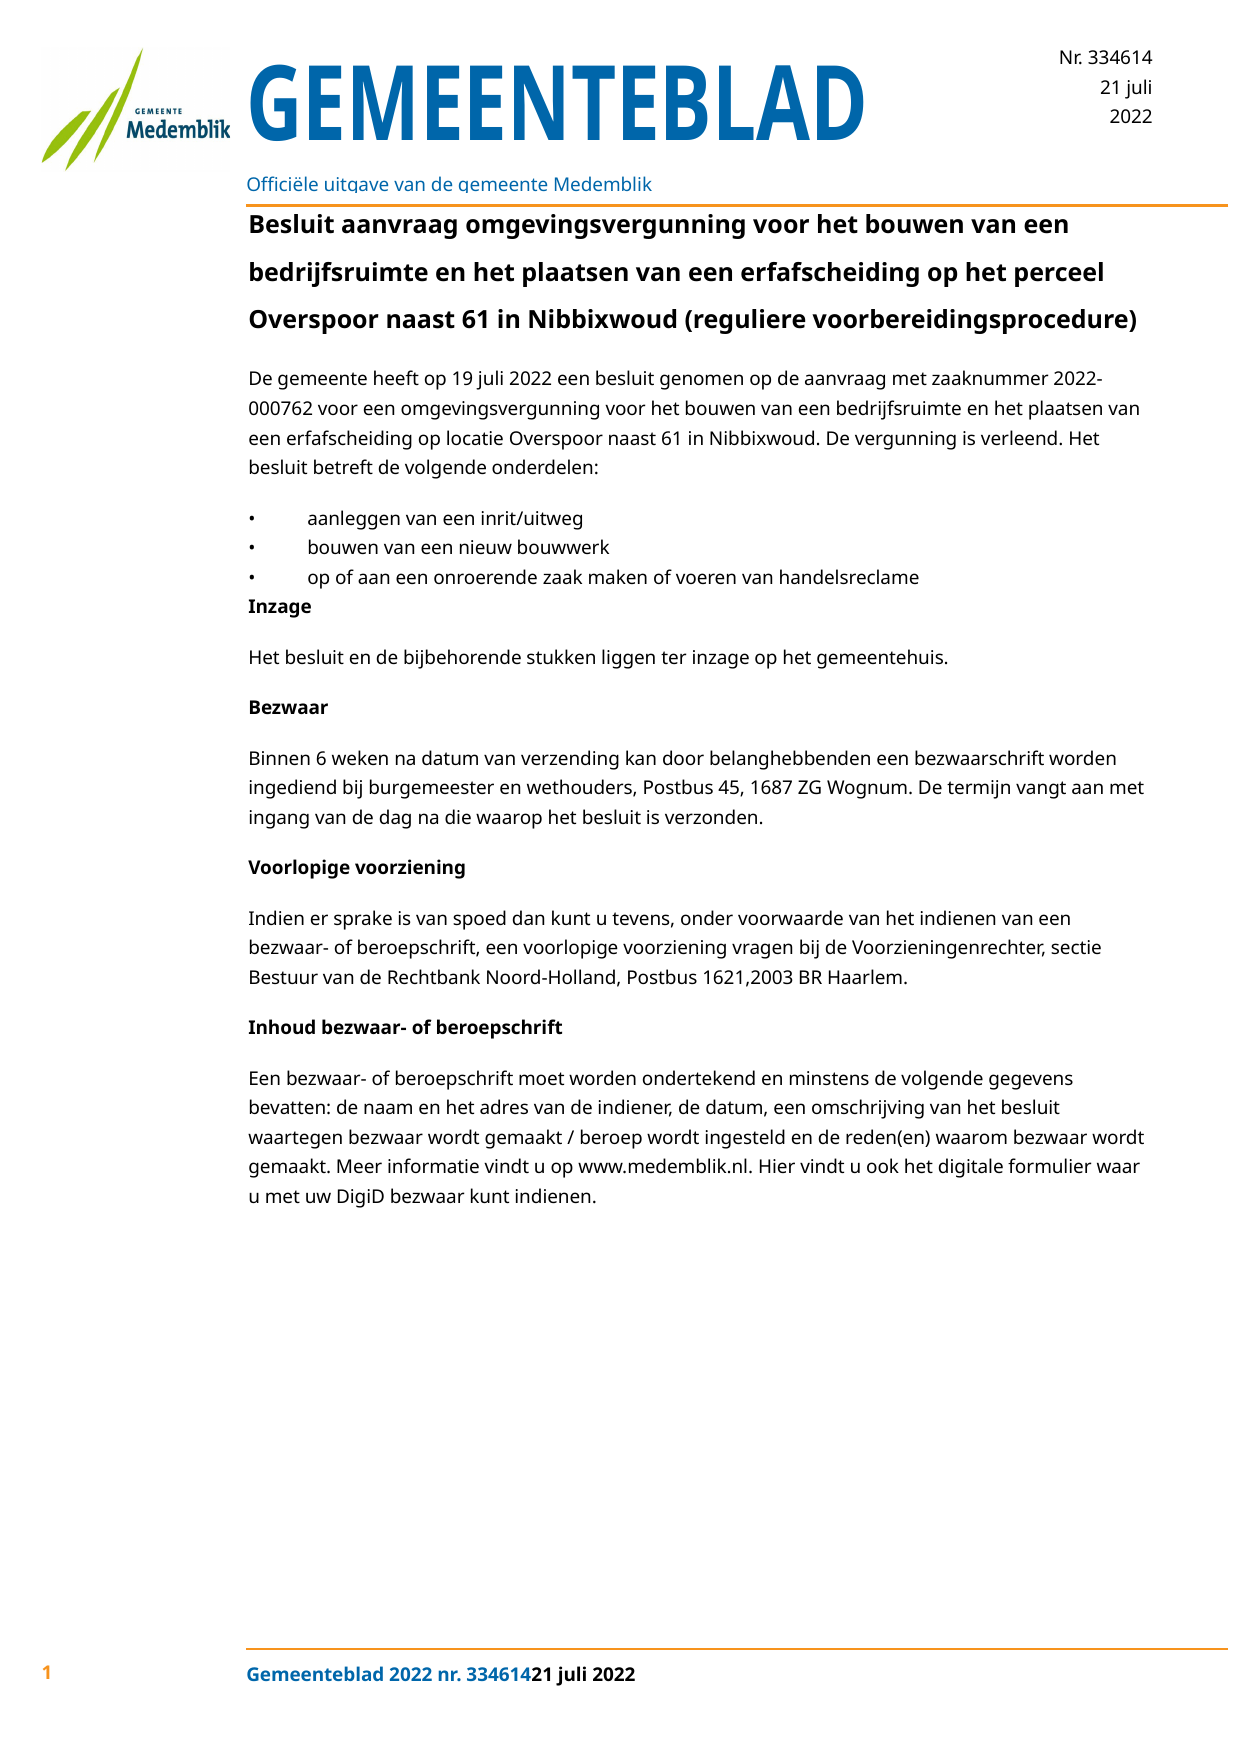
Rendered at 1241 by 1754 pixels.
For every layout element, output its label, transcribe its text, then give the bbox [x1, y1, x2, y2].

text Besluit aanvraag omgevingsvergunning voor het bouwen van een bedrijfsruimte en het plaatsen van een erfafscheiding op het perceel Overspoor naast 61 in Nibbixwoud (reguliere voorbereidingsprocedure) [248, 207, 1152, 336]
text Binnen 6 weken na datum van verzending kan door belanghebbenden een bezwaarschrift worden ingediend bij burgemeester en wethouders, Postbus 45, 1687 ZG Wognum. De termijn vangt aan met ingang van de dag na die waarop het besluit is verzonden. [248, 745, 1152, 829]
picture [41, 47, 231, 172]
text Een bezwaar- of beroepschrift moet worden ondertekend en minstens de volgende gegevens bevatten: de naam en het adres van de indiener, de datum, een omschrijving van het besluit waartegen bezwaar wordt gemaakt / beroep wordt ingesteld en de reden(en) waarom bezwaar wordt gemaakt. Meer informatie vindt u op www.medemblik.nl. Hier vindt u ook het digitale formulier waar u met uw DigiD bezwaar kunt indienen. [248, 1065, 1152, 1209]
list aanleggen van een inrit/uitweg [248, 505, 1152, 530]
list bouwen van een nieuw bouwwerk [248, 534, 1152, 560]
text Voorlopige voorziening [248, 854, 1152, 880]
text Bezwaar [248, 694, 1152, 720]
text Inzage [248, 593, 1152, 619]
text Inhoud bezwaar- of beroepschrift [248, 1014, 1152, 1040]
text De gemeente heeft op 19 juli 2022 een besluit genomen op de aanvraag met zaaknummer 2022-000762 voor een omgevingsvergunning voor het bouwen van een bedrijfsruimte en het plaatsen van een erfafscheiding op locatie Overspoor naast 61 in Nibbixwoud. De vergunning is verleend. Het besluit betreft de volgende onderdelen: [248, 366, 1152, 480]
list op of aan een onroerende zaak maken of voeren van handelsreclame [248, 564, 1152, 589]
text Het besluit en de bijbehorende stukken liggen ter inzage op het gemeentehuis. [248, 644, 1152, 669]
text Indien er sprake is van spoed dan kunt u tevens, onder voorwaarde van het indienen van een bezwaar- of beroepschrift, een voorlopige voorziening vragen bij de Voorzieningenrechter, sectie Bestuur van de Rechtbank Noord-Holland, Postbus 1621,2003 BR Haarlem. [248, 905, 1152, 989]
